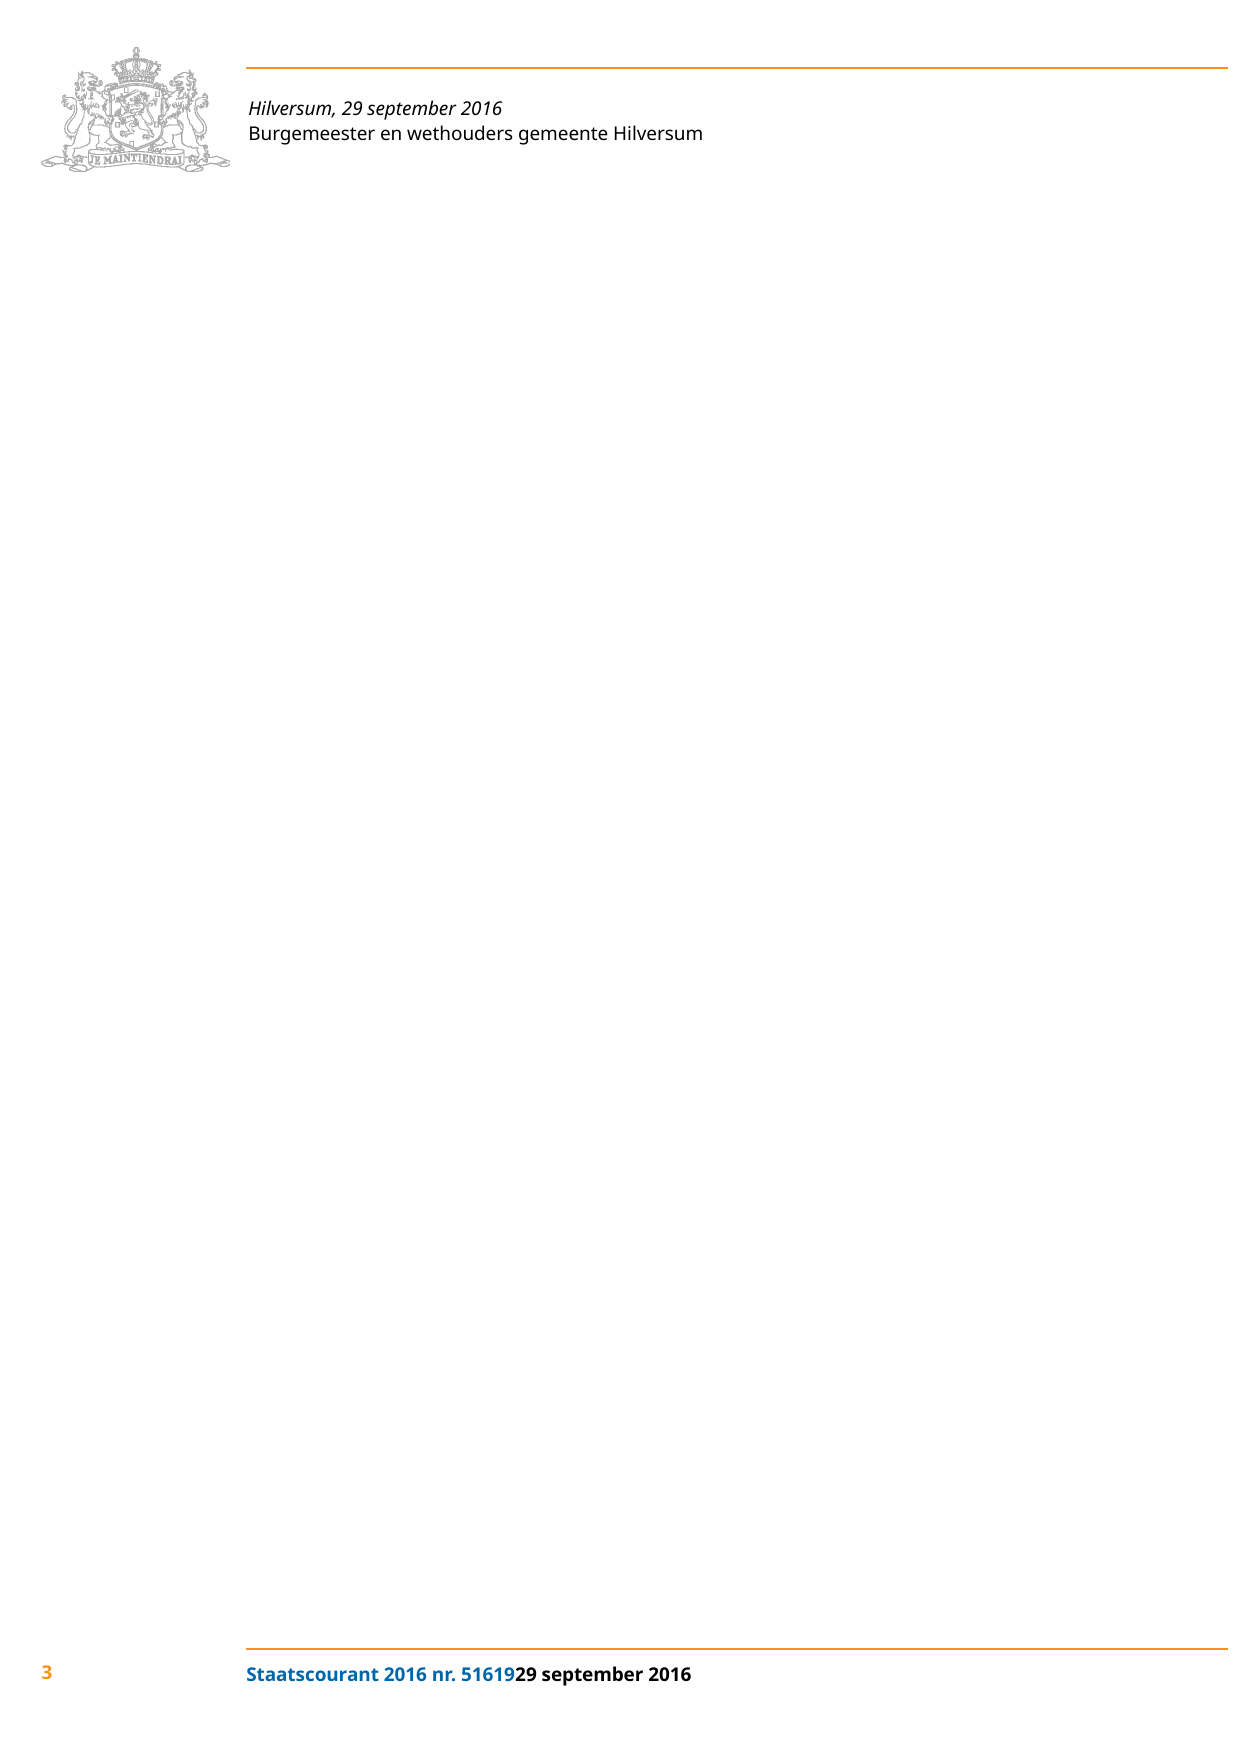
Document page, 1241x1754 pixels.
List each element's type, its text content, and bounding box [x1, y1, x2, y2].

text Burgemeester en wethouders gemeente Hilversum [248, 121, 1152, 146]
text Hilversum, 29 september 2016 [248, 95, 1152, 121]
picture [41, 47, 231, 172]
